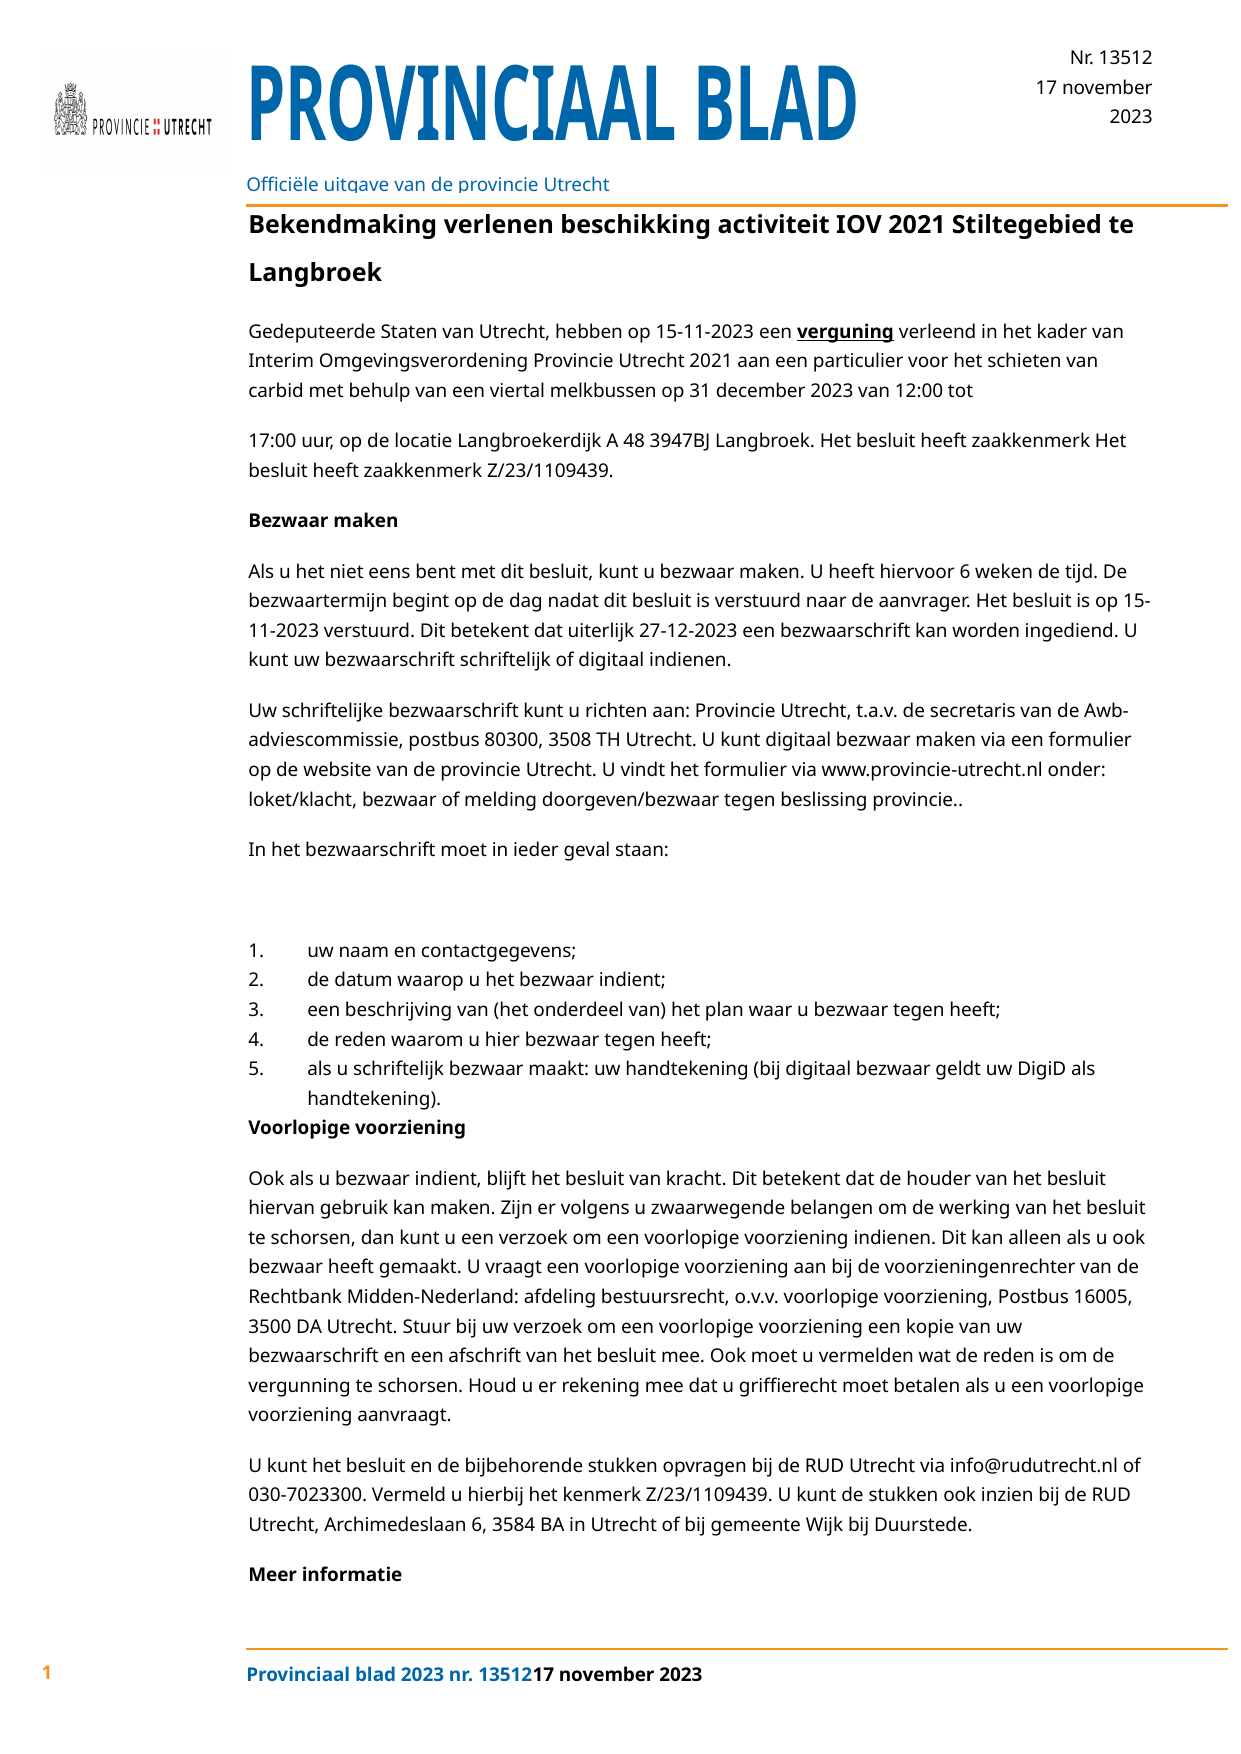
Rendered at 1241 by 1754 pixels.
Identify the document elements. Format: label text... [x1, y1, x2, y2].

text Bezwaar maken [248, 507, 1152, 533]
picture [41, 47, 231, 172]
text U kunt het besluit en de bijbehorende stukken opvragen bij de RUD Utrecht via info@rudutrecht.nl of 030-7023300. Vermeld u hierbij het kenmerk Z/23/1109439. U kunt de stukken ook inzien bij de RUD Utrecht, Archimedeslaan 6, 3584 BA in Utrecht of bij gemeente Wijk bij Duurstede. [248, 1452, 1152, 1537]
text Meer informatie [248, 1562, 1152, 1587]
list uw naam en contactgegevens; [248, 937, 1152, 963]
list als u schriftelijk bezwaar maakt: uw handtekening (bij digitaal bezwaar geldt uw DigiD als handtekening). [248, 1055, 1152, 1111]
text Ook als u bezwaar indient, blijft het besluit van kracht. Dit betekent dat de houder van het besluit hiervan gebruik kan maken. Zijn er volgens u zwaarwegende belangen om de werking van het besluit te schorsen, dan kunt u een verzoek om een voorlopige voorziening indienen. Dit kan alleen als u ook bezwaar heeft gemaakt. U vraagt een voorlopige voorziening aan bij de voorzieningenrechter van de Rechtbank Midden-Nederland: afdeling bestuursrecht, o.v.v. voorlopige voorziening, Postbus 16005, 3500 DA Utrecht. Stuur bij uw verzoek om een voorlopige voorziening een kopie van uw bezwaarschrift en een afschrift van het besluit mee. Ook moet u vermelden wat de reden is om de vergunning te schorsen. Houd u er rekening mee dat u griffierecht moet betalen als u een voorlopige voorziening aanvraagt. [248, 1165, 1152, 1427]
text Bekendmaking verlenen beschikking activiteit IOV 2021 Stiltegebied te Langbroek [248, 207, 1152, 288]
list de reden waarom u hier bezwaar tegen heeft; [248, 1026, 1152, 1052]
text Voorlopige voorziening [248, 1114, 1152, 1140]
list de datum waarop u het bezwaar indient; [248, 967, 1152, 992]
list een beschrijving van (het onderdeel van) het plan waar u bezwaar tegen heeft; [248, 996, 1152, 1022]
text In het bezwaarschrift moet in ieder geval staan: [248, 836, 1152, 862]
text Gedeputeerde Staten van Utrecht, hebben op 15-11-2023 een verguning verleend in het kader van Interim Omgevingsverordening Provincie Utrecht 2021 aan een particulier voor het schieten van carbid met behulp van een viertal melkbussen op 31 december 2023 van 12:00 tot [248, 318, 1152, 403]
text Als u het niet eens bent met dit besluit, kunt u bezwaar maken. U heeft hiervoor 6 weken de tijd. De bezwaartermijn begint op de dag nadat dit besluit is verstuurd naar de aanvrager. Het besluit is op 15-11-2023 verstuurd. Dit betekent dat uiterlijk 27-12-2023 een bezwaarschrift kan worden ingediend. U kunt uw bezwaarschrift schriftelijk of digitaal indienen. [248, 558, 1152, 672]
text 17:00 uur, op de locatie Langbroekerdijk A 48 3947BJ Langbroek. Het besluit heeft zaakkenmerk Het besluit heeft zaakkenmerk Z/23/1109439. [248, 427, 1152, 483]
text Uw schriftelijke bezwaarschrift kunt u richten aan: Provincie Utrecht, t.a.v. de secretaris van de Awb-adviescommissie, postbus 80300, 3508 TH Utrecht. U kunt digitaal bezwaar maken via een formulier op de website van de provincie Utrecht. U vindt het formulier via www.provincie-utrecht.nl onder: loket/klacht, bezwaar of melding doorgeven/bezwaar tegen beslissing provincie.. [248, 697, 1152, 812]
